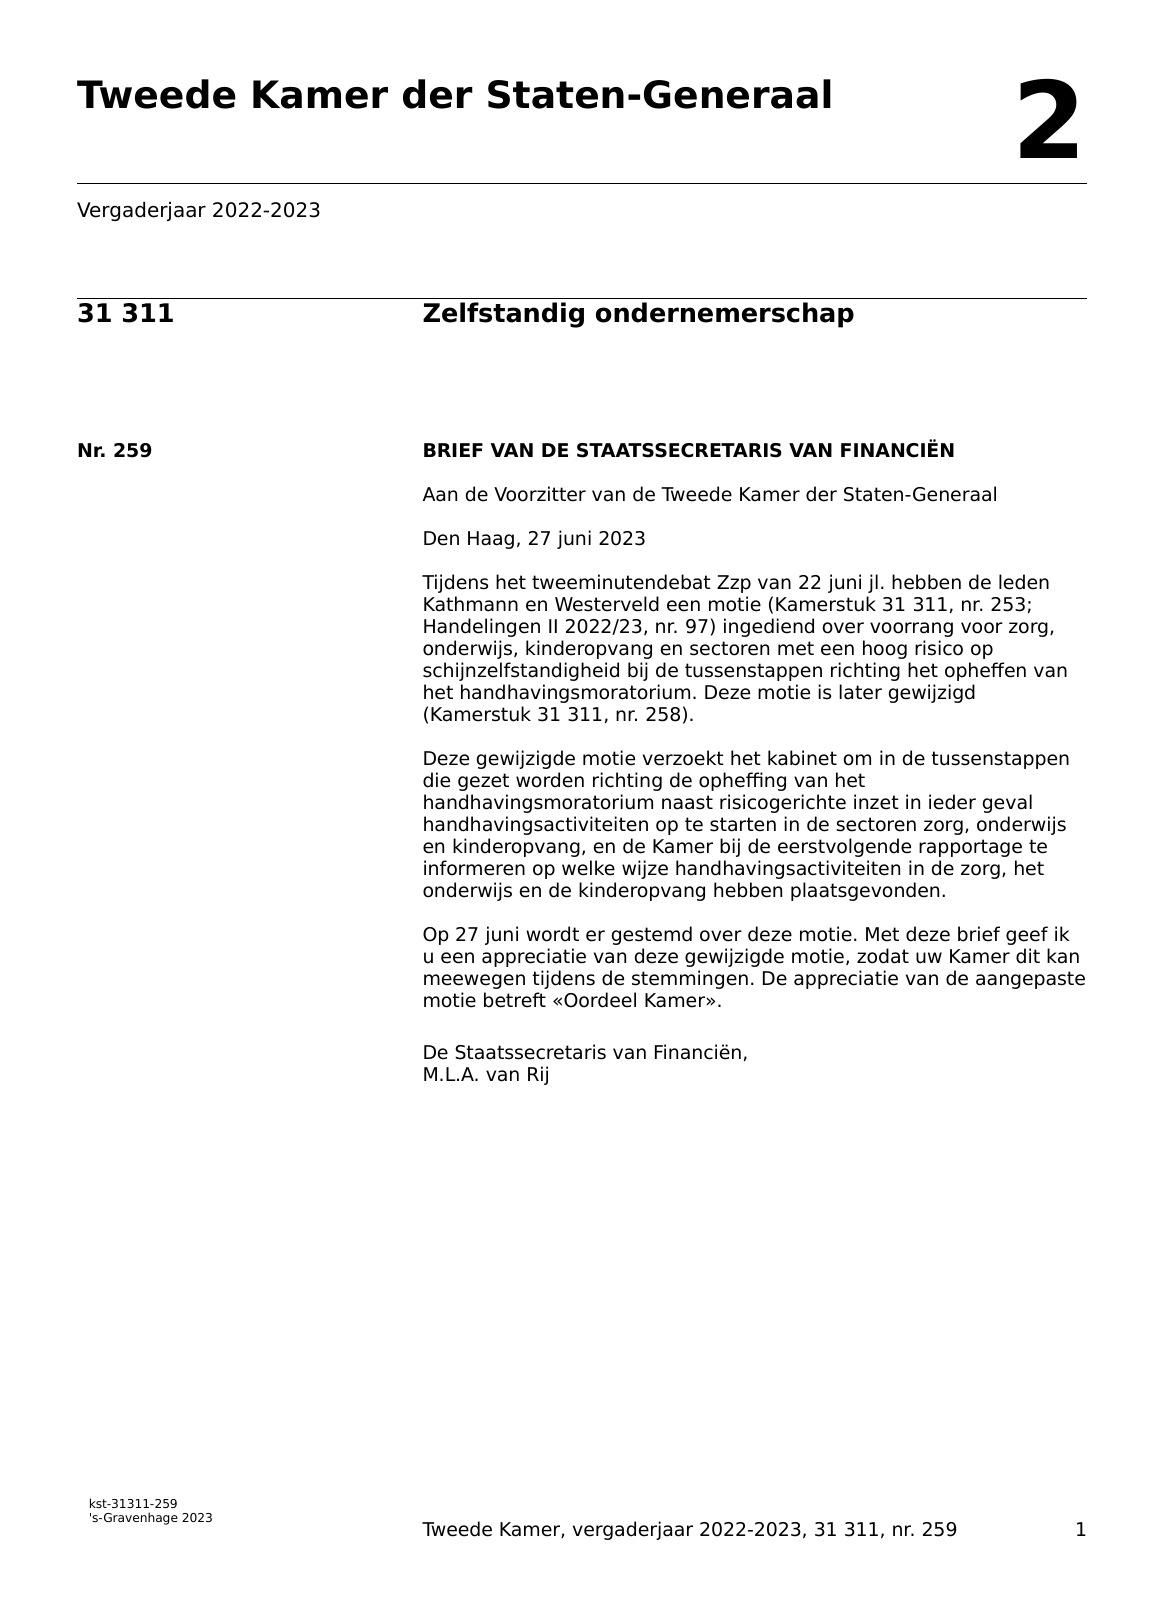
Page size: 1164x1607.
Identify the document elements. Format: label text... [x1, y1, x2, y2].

text Deze gewijzigde motie verzoekt het kabinet om in de tussenstappen die gezet worden richting de opheffing van het handhavingsmoratorium naast risicogerichte inzet in ieder geval handhavingsactiviteiten op te starten in de sectoren zorg, onderwijs en kinderopvang, en de Kamer bij de eerstvolgende rapportage te informeren op welke wijze handhavingsactiviteiten in de zorg, het onderwijs en de kinderopvang hebben plaatsgevonden. [422, 748, 1087, 902]
subtitle 31 311 Zelfstandig ondernemerschap [77, 299, 1087, 329]
table_header Tweede Kamer der Staten-Generaal [77, 59, 886, 183]
subtitle Nr. 259 BRIEF VAN DE STAATSSECRETARIS VAN FINANCIËN [77, 440, 1087, 462]
text kst-31311-259 [88, 1497, 323, 1511]
text Op 27 juni wordt er gestemd over deze motie. Met deze brief geef ik u een appreciatie van deze gewijzigde motie, zodat uw Kamer dit kan meewegen tijdens de stemmingen. De appreciatie van de aangepaste motie betreft «Oordeel Kamer». [422, 924, 1087, 1012]
table_cell Vergaderjaar 2022-2023 [77, 184, 1087, 298]
text 's-Gravenhage 2023 [88, 1511, 323, 1525]
table_header 2 [886, 59, 1087, 183]
text De Staatssecretaris van Financiën, M.L.A. van Rij [422, 1042, 1087, 1086]
text Aan de Voorzitter van de Tweede Kamer der Staten-Generaal [422, 484, 1087, 506]
text Tijdens het tweeminutendebat Zzp van 22 juni jl. hebben de leden Kathmann en Westerveld een motie (Kamerstuk 31 311, nr. 253; Handelingen II 2022/23, nr. 97) ingediend over voorrang voor zorg, onderwijs, kinderopvang en sectoren met een hoog risico op schijnzelfstandigheid bij de tussenstappen richting het opheffen van het handhavingsmoratorium. Deze motie is later gewijzigd (Kamerstuk 31 311, nr. 258). [422, 572, 1087, 726]
text Den Haag, 27 juni 2023 [422, 528, 1087, 550]
